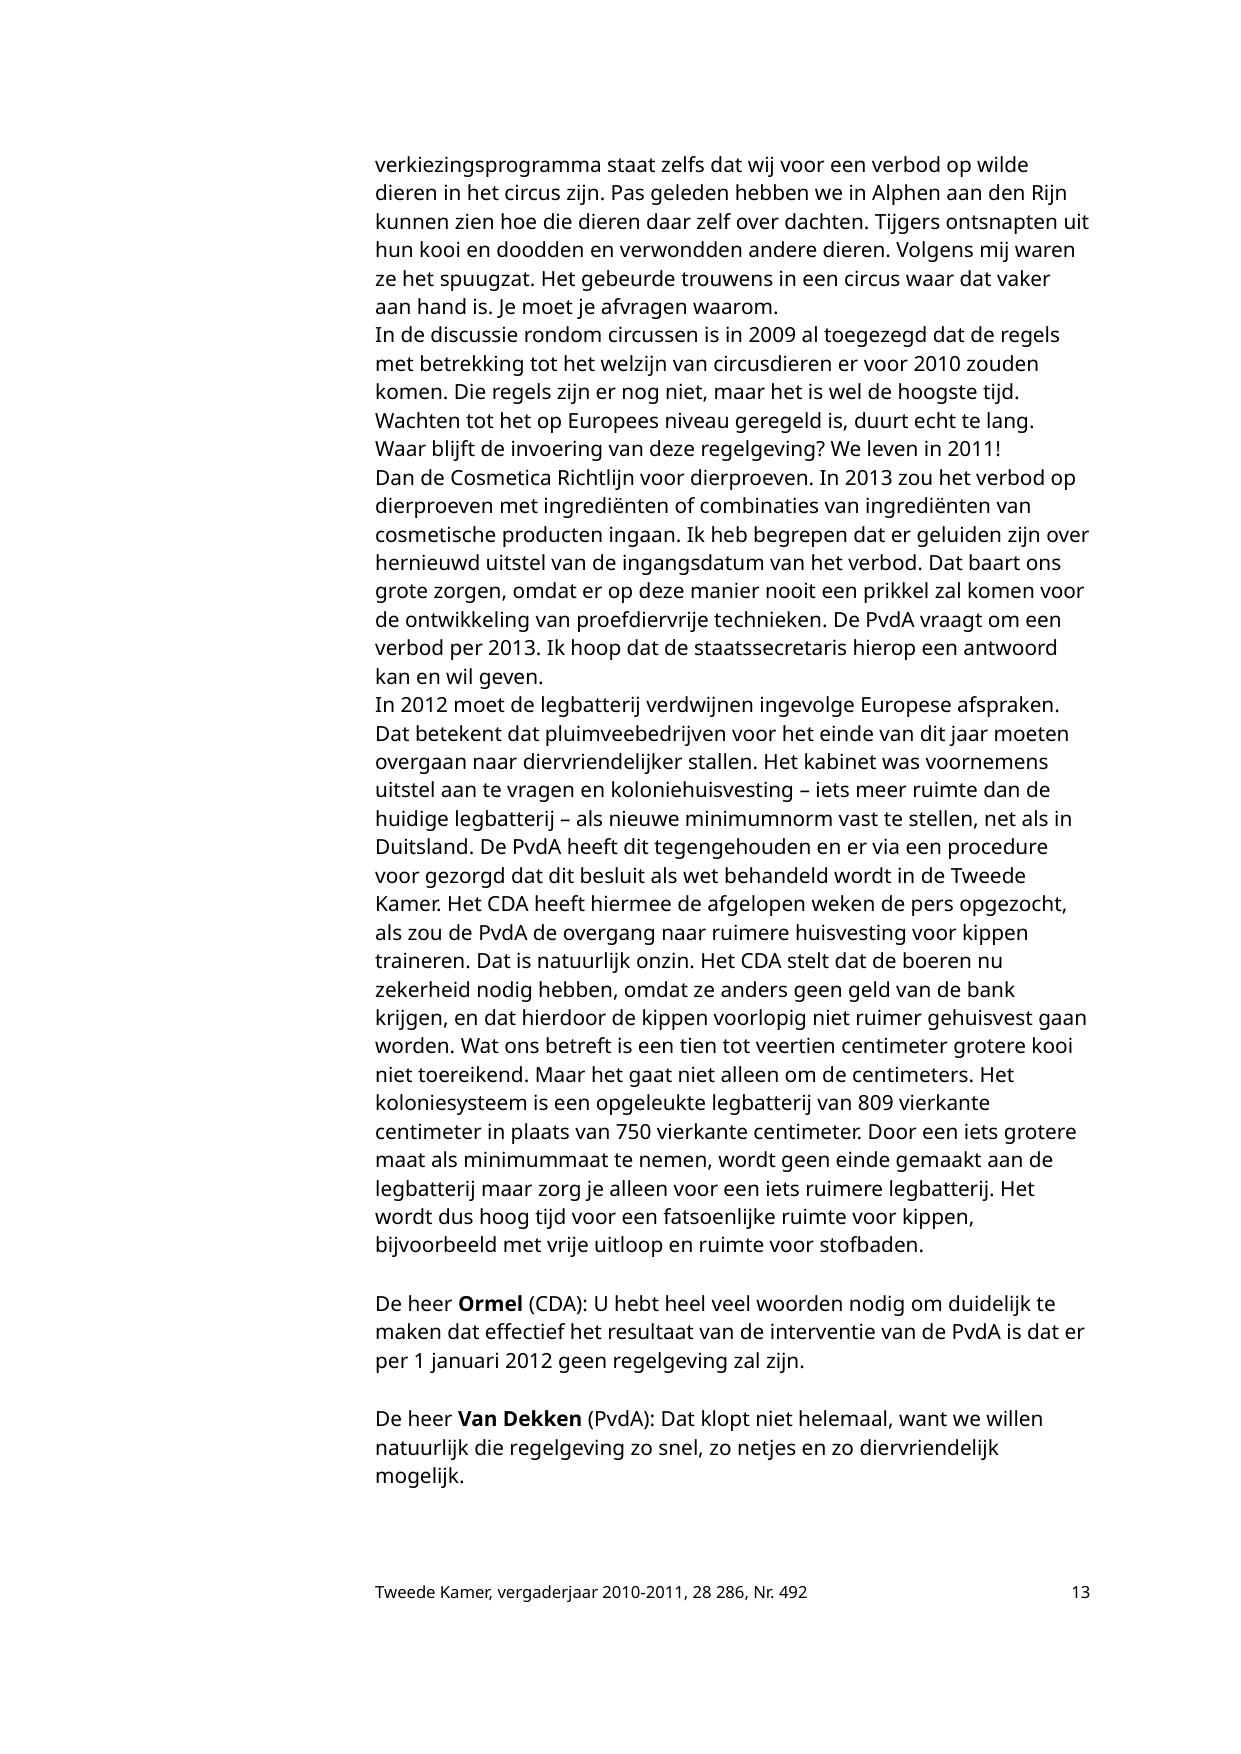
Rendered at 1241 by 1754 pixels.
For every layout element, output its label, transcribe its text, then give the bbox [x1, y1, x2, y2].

text De heer Van Dekken (PvdA): Dat klopt niet helemaal, want we willen natuurlijk die regelgeving zo snel, zo netjes en zo diervriendelijk mogelijk. [375, 1404, 1090, 1490]
text In de discussie rondom circussen is in 2009 al toegezegd dat de regels met betrekking tot het welzijn van circusdieren er voor 2010 zouden komen. Die regels zijn er nog niet, maar het is wel de hoogste tijd. Wachten tot het op Europees niveau geregeld is, duurt echt te lang. Waar blijft de invoering van deze regelgeving? We leven in 2011! [375, 321, 1090, 463]
text Dan de Cosmetica Richtlijn voor dierproeven. In 2013 zou het verbod op dierproeven met ingrediënten of combinaties van ingrediënten van cosmetische producten ingaan. Ik heb begrepen dat er geluiden zijn over hernieuwd uitstel van de ingangsdatum van het verbod. Dat baart ons grote zorgen, omdat er op deze manier nooit een prikkel zal komen voor de ontwikkeling van proefdiervrije technieken. De PvdA vraagt om een verbod per 2013. Ik hoop dat de staatssecretaris hierop een antwoord kan en wil geven. [375, 463, 1090, 690]
text verkiezingsprogramma staat zelfs dat wij voor een verbod op wilde dieren in het circus zijn. Pas geleden hebben we in Alphen aan den Rijn kunnen zien hoe die dieren daar zelf over dachten. Tijgers ontsnapten uit hun kooi en doodden en verwondden andere dieren. Volgens mij waren ze het spuugzat. Het gebeurde trouwens in een circus waar dat vaker aan hand is. Je moet je afvragen waarom. [375, 150, 1090, 321]
text In 2012 moet de legbatterij verdwijnen ingevolge Europese afspraken. Dat betekent dat pluimveebedrijven voor het einde van dit jaar moeten overgaan naar diervriendelijker stallen. Het kabinet was voornemens uitstel aan te vragen en koloniehuisvesting – iets meer ruimte dan de huidige legbatterij – als nieuwe minimumnorm vast te stellen, net als in Duitsland. De PvdA heeft dit tegengehouden en er via een procedure voor gezorgd dat dit besluit als wet behandeld wordt in de Tweede Kamer. Het CDA heeft hiermee de afgelopen weken de pers opgezocht, als zou de PvdA de overgang naar ruimere huisvesting voor kippen traineren. Dat is natuurlijk onzin. Het CDA stelt dat de boeren nu zekerheid nodig hebben, omdat ze anders geen geld van de bank krijgen, en dat hierdoor de kippen voorlopig niet ruimer gehuisvest gaan worden. Wat ons betreft is een tien tot veertien centimeter grotere kooi niet toereikend. Maar het gaat niet alleen om de centimeters. Het koloniesysteem is een opgeleukte legbatterij van 809 vierkante centimeter in plaats van 750 vierkante centimeter. Door een iets grotere maat als minimummaat te nemen, wordt geen einde gemaakt aan de legbatterij maar zorg je alleen voor een iets ruimere legbatterij. Het wordt dus hoog tijd voor een fatsoenlijke ruimte voor kippen, bijvoorbeeld met vrije uitloop en ruimte voor stofbaden. [375, 690, 1090, 1259]
text De heer Ormel (CDA): U hebt heel veel woorden nodig om duidelijk te maken dat effectief het resultaat van de interventie van de PvdA is dat er per 1 januari 2012 geen regelgeving zal zijn. [375, 1289, 1090, 1374]
